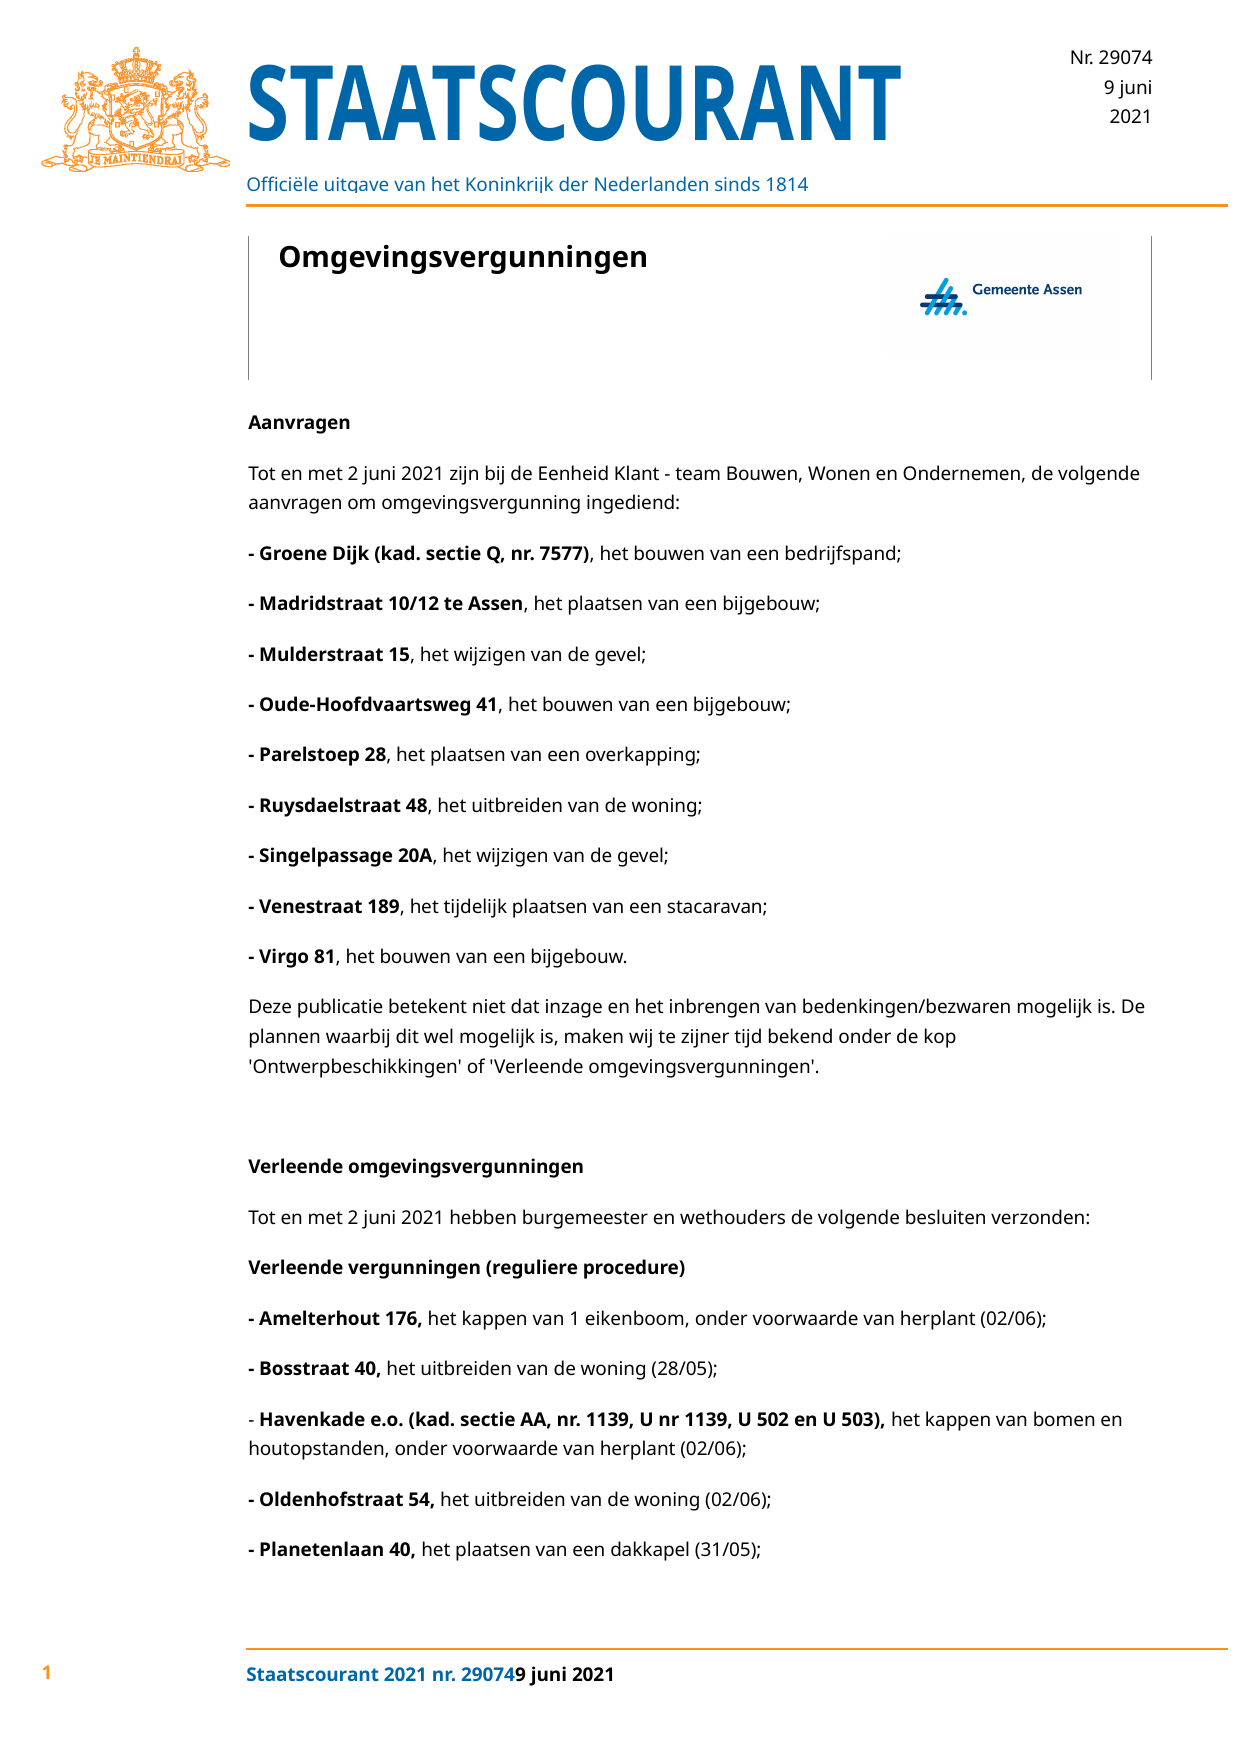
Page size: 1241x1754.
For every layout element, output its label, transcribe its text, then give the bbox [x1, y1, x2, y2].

text - Bosstraat 40, het uitbreiden van de woning (28/05); [248, 1355, 1152, 1381]
text - Parelstoep 28, het plaatsen van een overkapping; [248, 742, 1152, 767]
picture [41, 47, 231, 172]
text Aanvragen [248, 409, 1152, 435]
text - Havenkade e.o. (kad. sectie AA, nr. 1139, U nr 1139, U 502 en U 503), het kappen van bomen en houtopstanden, onder voorwaarde van herplant (02/06); [248, 1406, 1152, 1461]
picture [882, 236, 1119, 355]
text - Singelpassage 20A, het wijzigen van de gevel; [248, 842, 1152, 868]
text Verleende vergunningen (reguliere procedure) [248, 1254, 1152, 1280]
text - Groene Dijk (kad. sectie Q, nr. 7577), het bouwen van een bedrijfspand; [248, 540, 1152, 566]
text - Amelterhout 176, het kappen van 1 eikenboom, onder voorwaarde van herplant (02/06); [248, 1305, 1152, 1331]
text Verleende omgevingsvergunningen [248, 1154, 1152, 1179]
text - Ruysdaelstraat 48, het uitbreiden van de woning; [248, 792, 1152, 818]
text - Planetenlaan 40, het plaatsen van een dakkapel (31/05); [248, 1536, 1152, 1562]
text - Mulderstraat 15, het wijzigen van de gevel; [248, 641, 1152, 667]
text - Oldenhofstraat 54, het uitbreiden van de woning (02/06); [248, 1486, 1152, 1512]
text Tot en met 2 juni 2021 zijn bij de Eenheid Klant - team Bouwen, Wonen en Ondernemen, de volgende aanvragen om omgevingsvergunning ingediend: [248, 460, 1152, 515]
text - Venestraat 189, het tijdelijk plaatsen van een stacaravan; [248, 893, 1152, 919]
text Tot en met 2 juni 2021 hebben burgemeester en wethouders de volgende besluiten verzonden: [248, 1204, 1152, 1230]
text - Oude-Hoofdvaartsweg 41, het bouwen van een bijgebouw; [248, 691, 1152, 717]
table_header Omgevingsvergunningen [249, 236, 850, 380]
text Deze publicatie betekent niet dat inzage en het inbrengen van bedenkingen/bezwaren mogelijk is. De plannen waarbij dit wel mogelijk is, maken wij te zijner tijd bekend onder de kop 'Ontwerpbeschikkingen' of 'Verleende omgevingsvergunningen'. [248, 994, 1152, 1079]
text - Madridstraat 10/12 te Assen, het plaatsen van een bijgebouw; [248, 590, 1152, 616]
text - Virgo 81, het bouwen van een bijgebouw. [248, 943, 1152, 969]
table_header [850, 236, 1151, 380]
